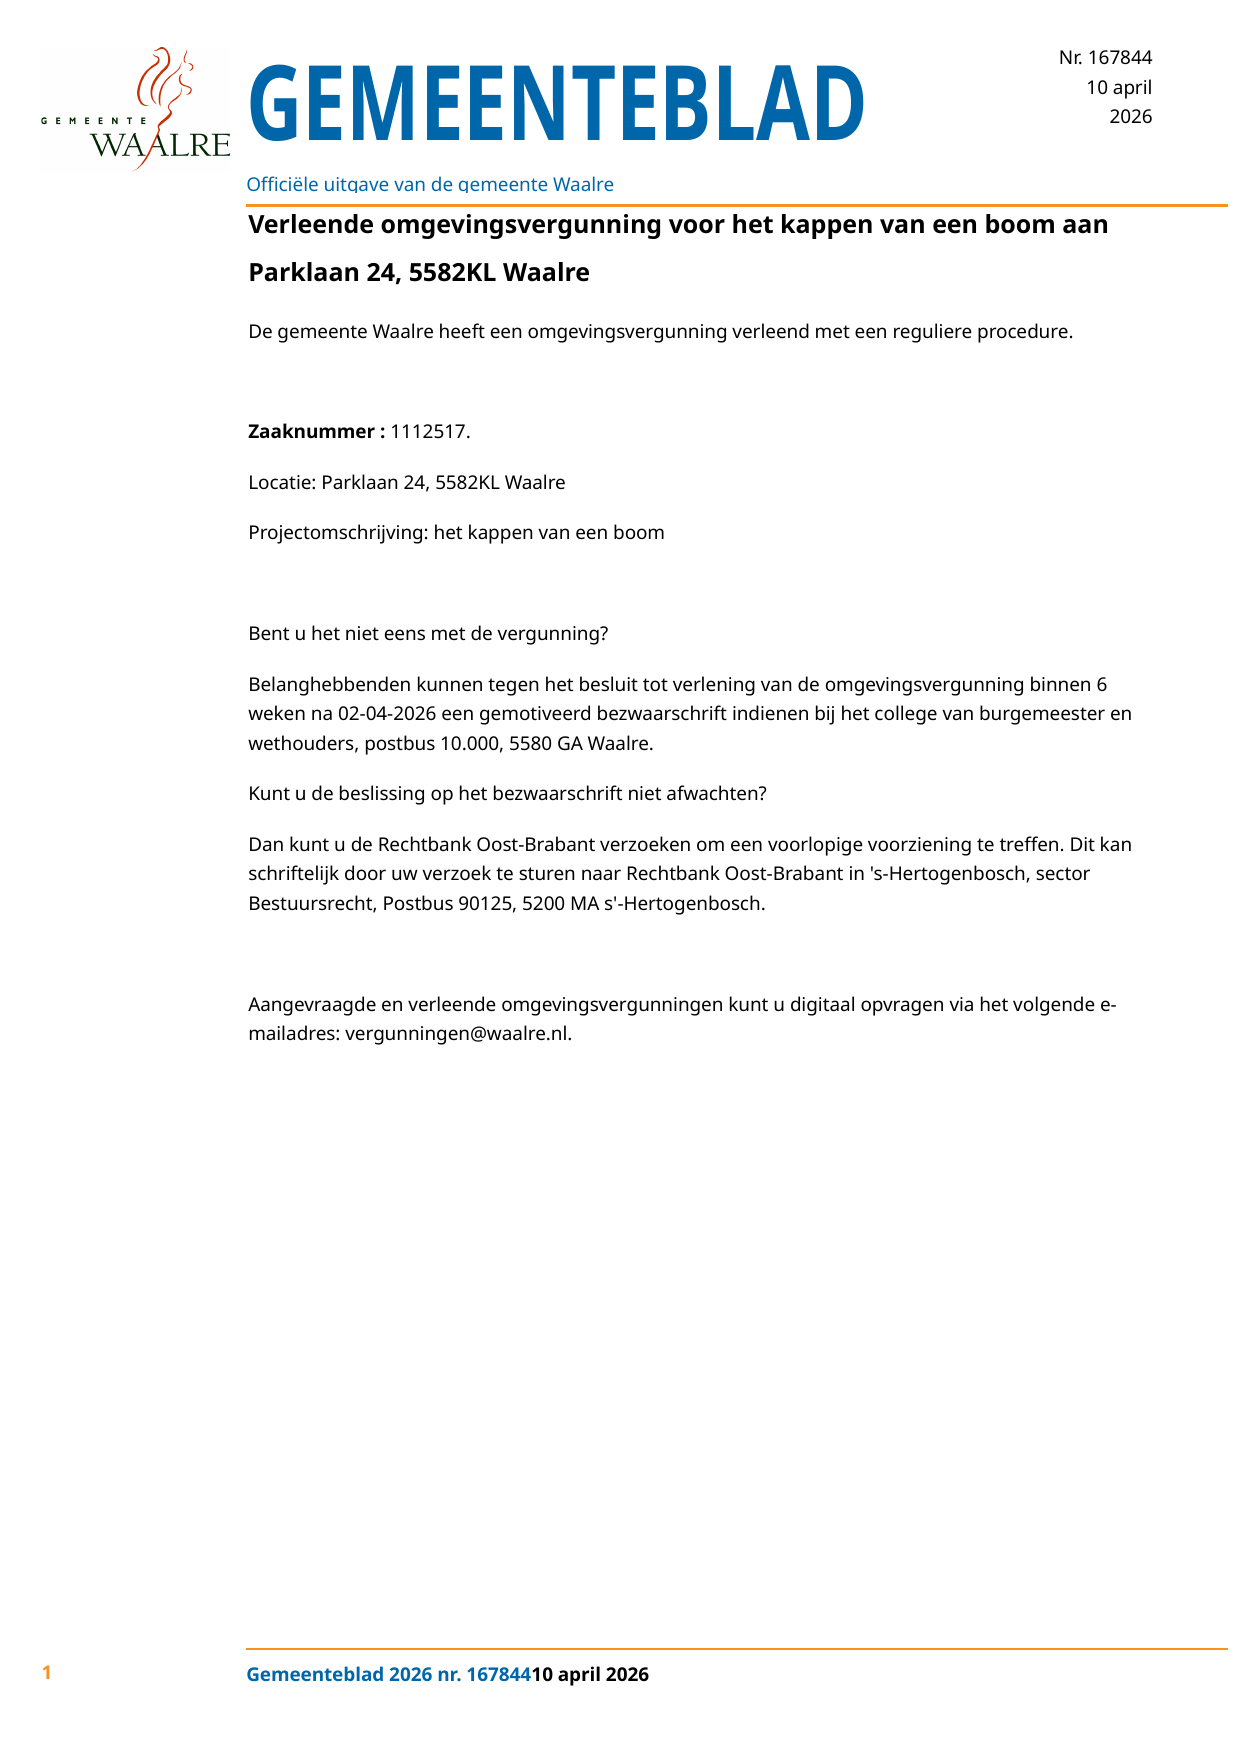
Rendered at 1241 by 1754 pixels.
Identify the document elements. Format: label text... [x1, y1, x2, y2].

text Zaaknummer : 1112517. [248, 419, 1152, 444]
text Locatie: Parklaan 24, 5582KL Waalre [248, 469, 1152, 495]
picture [41, 47, 231, 172]
text Belanghebbenden kunnen tegen het besluit tot verlening van de omgevingsvergunning binnen 6 weken na 02-04-2026 een gemotiveerd bezwaarschrift indienen bij het college van burgemeester en wethouders, postbus 10.000, 5580 GA Waalre. [248, 671, 1152, 756]
text Projectomschrijving: het kappen van een boom [248, 519, 1152, 545]
text Dan kunt u de Rechtbank Oost-Brabant verzoeken om een voorlopige voorziening te treffen. Dit kan schriftelijk door uw verzoek te sturen naar Rechtbank Oost-Brabant in 's-Hertogenbosch, sector Bestuursrecht, Postbus 90125, 5200 MA s'-Hertogenbosch. [248, 831, 1152, 916]
text Aangevraagde en verleende omgevingsvergunningen kunt u digitaal opvragen via het volgende e-mailadres: vergunningen@waalre.nl. [248, 991, 1152, 1046]
text De gemeente Waalre heeft een omgevingsvergunning verleend met een reguliere procedure. [248, 318, 1152, 344]
text Verleende omgevingsvergunning voor het kappen van een boom aan Parklaan 24, 5582KL Waalre [248, 207, 1152, 288]
text Bent u het niet eens met de vergunning? [248, 620, 1152, 646]
text Kunt u de beslissing op het bezwaarschrift niet afwachten? [248, 780, 1152, 806]
